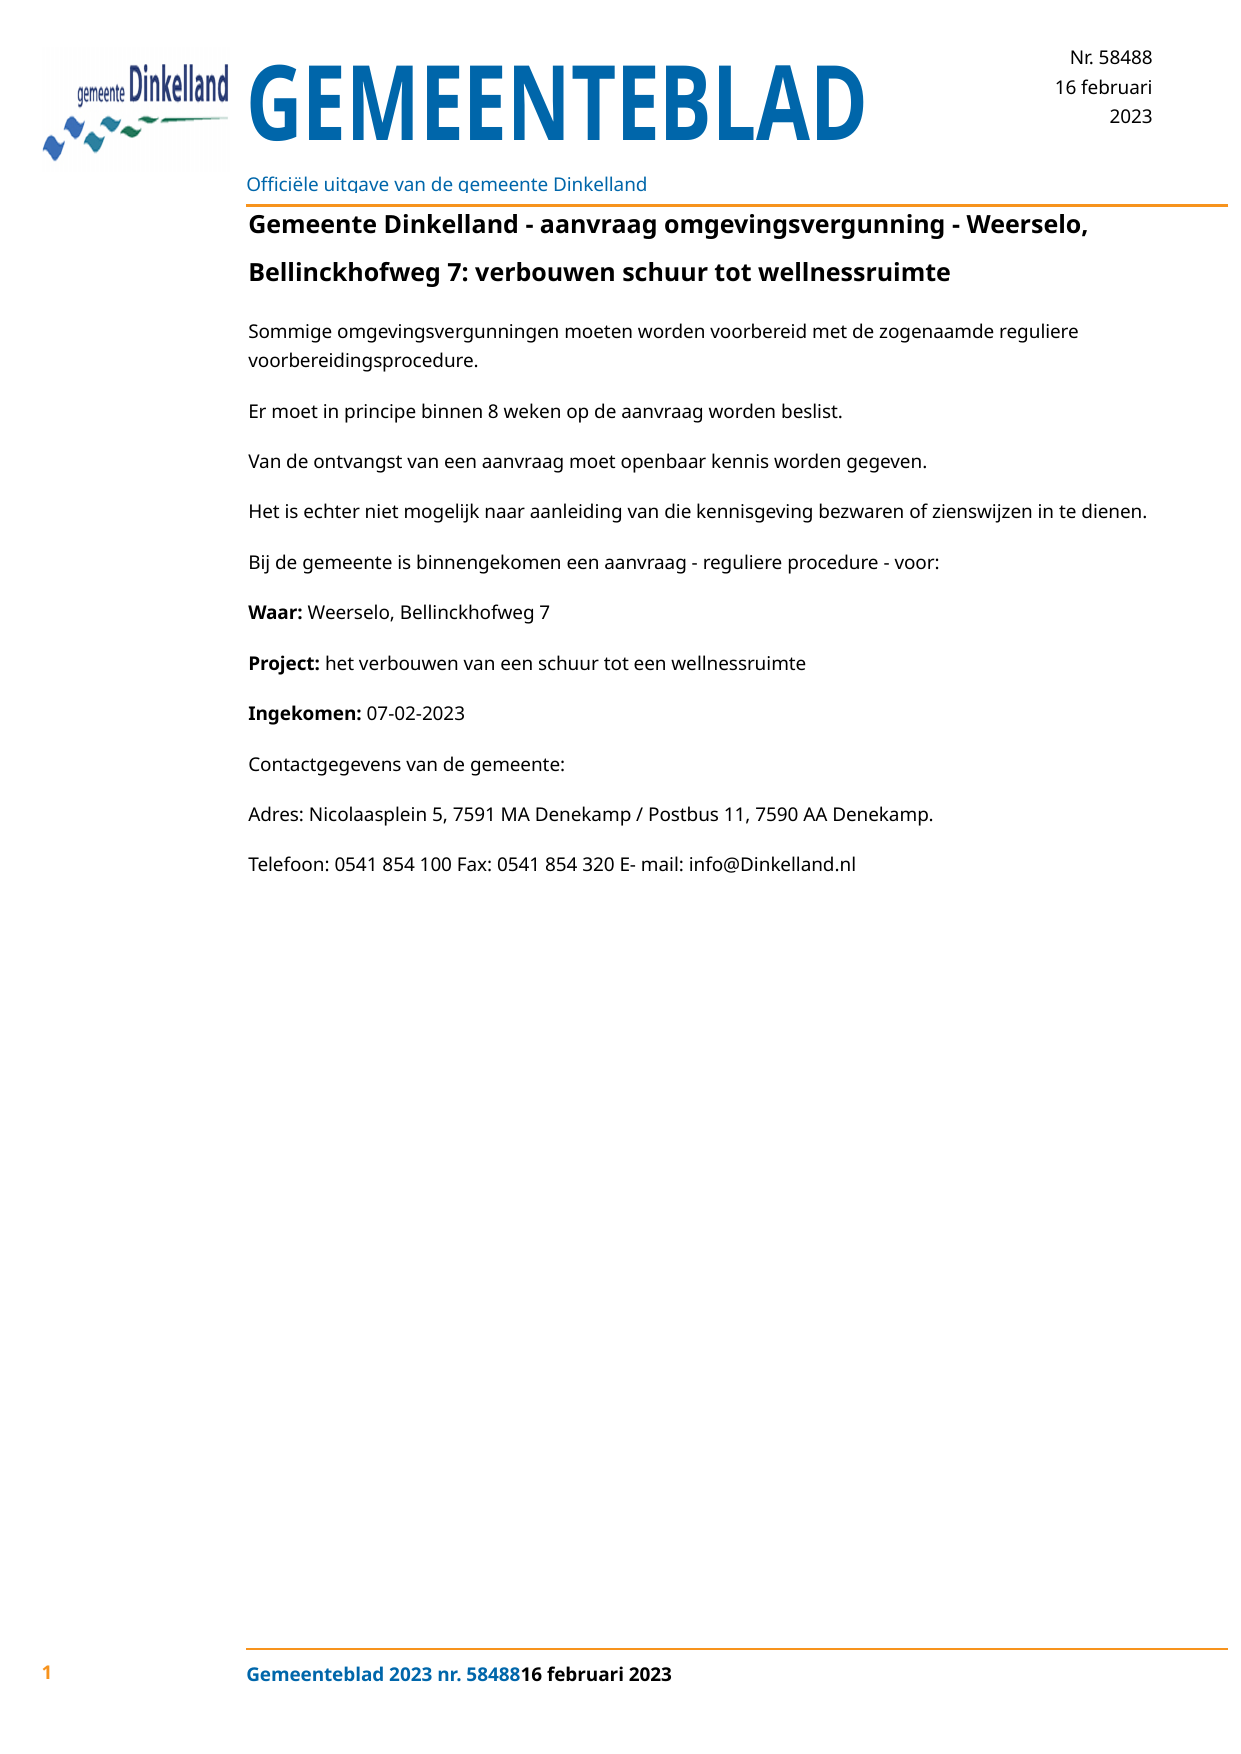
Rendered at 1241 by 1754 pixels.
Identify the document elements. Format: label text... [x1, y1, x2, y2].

text Sommige omgevingsvergunningen moeten worden voorbereid met de zogenaamde reguliere voorbereidingsprocedure. [248, 318, 1152, 373]
text Gemeente Dinkelland - aanvraag omgevingsvergunning - Weerselo, Bellinckhofweg 7: verbouwen schuur tot wellnessruimte [248, 207, 1152, 288]
text Ingekomen: 07-02-2023 [248, 700, 1152, 726]
text Project: het verbouwen van een schuur tot een wellnessruimte [248, 650, 1152, 676]
text Er moet in principe binnen 8 weken op de aanvraag worden beslist. [248, 398, 1152, 424]
picture [41, 47, 231, 172]
text Het is echter niet mogelijk naar aanleiding van die kennisgeving bezwaren of zienswijzen in te dienen. [248, 499, 1152, 524]
text Waar: Weerselo, Bellinckhofweg 7 [248, 599, 1152, 625]
text Contactgegevens van de gemeente: [248, 751, 1152, 777]
text Telefoon: 0541 854 100 Fax: 0541 854 320 E- mail: info@Dinkelland.nl [248, 852, 1152, 877]
text Adres: Nicolaasplein 5, 7591 MA Denekamp / Postbus 11, 7590 AA Denekamp. [248, 801, 1152, 827]
text Bij de gemeente is binnengekomen een aanvraag - reguliere procedure - voor: [248, 549, 1152, 575]
text Van de ontvangst van een aanvraag moet openbaar kennis worden gegeven. [248, 448, 1152, 474]
